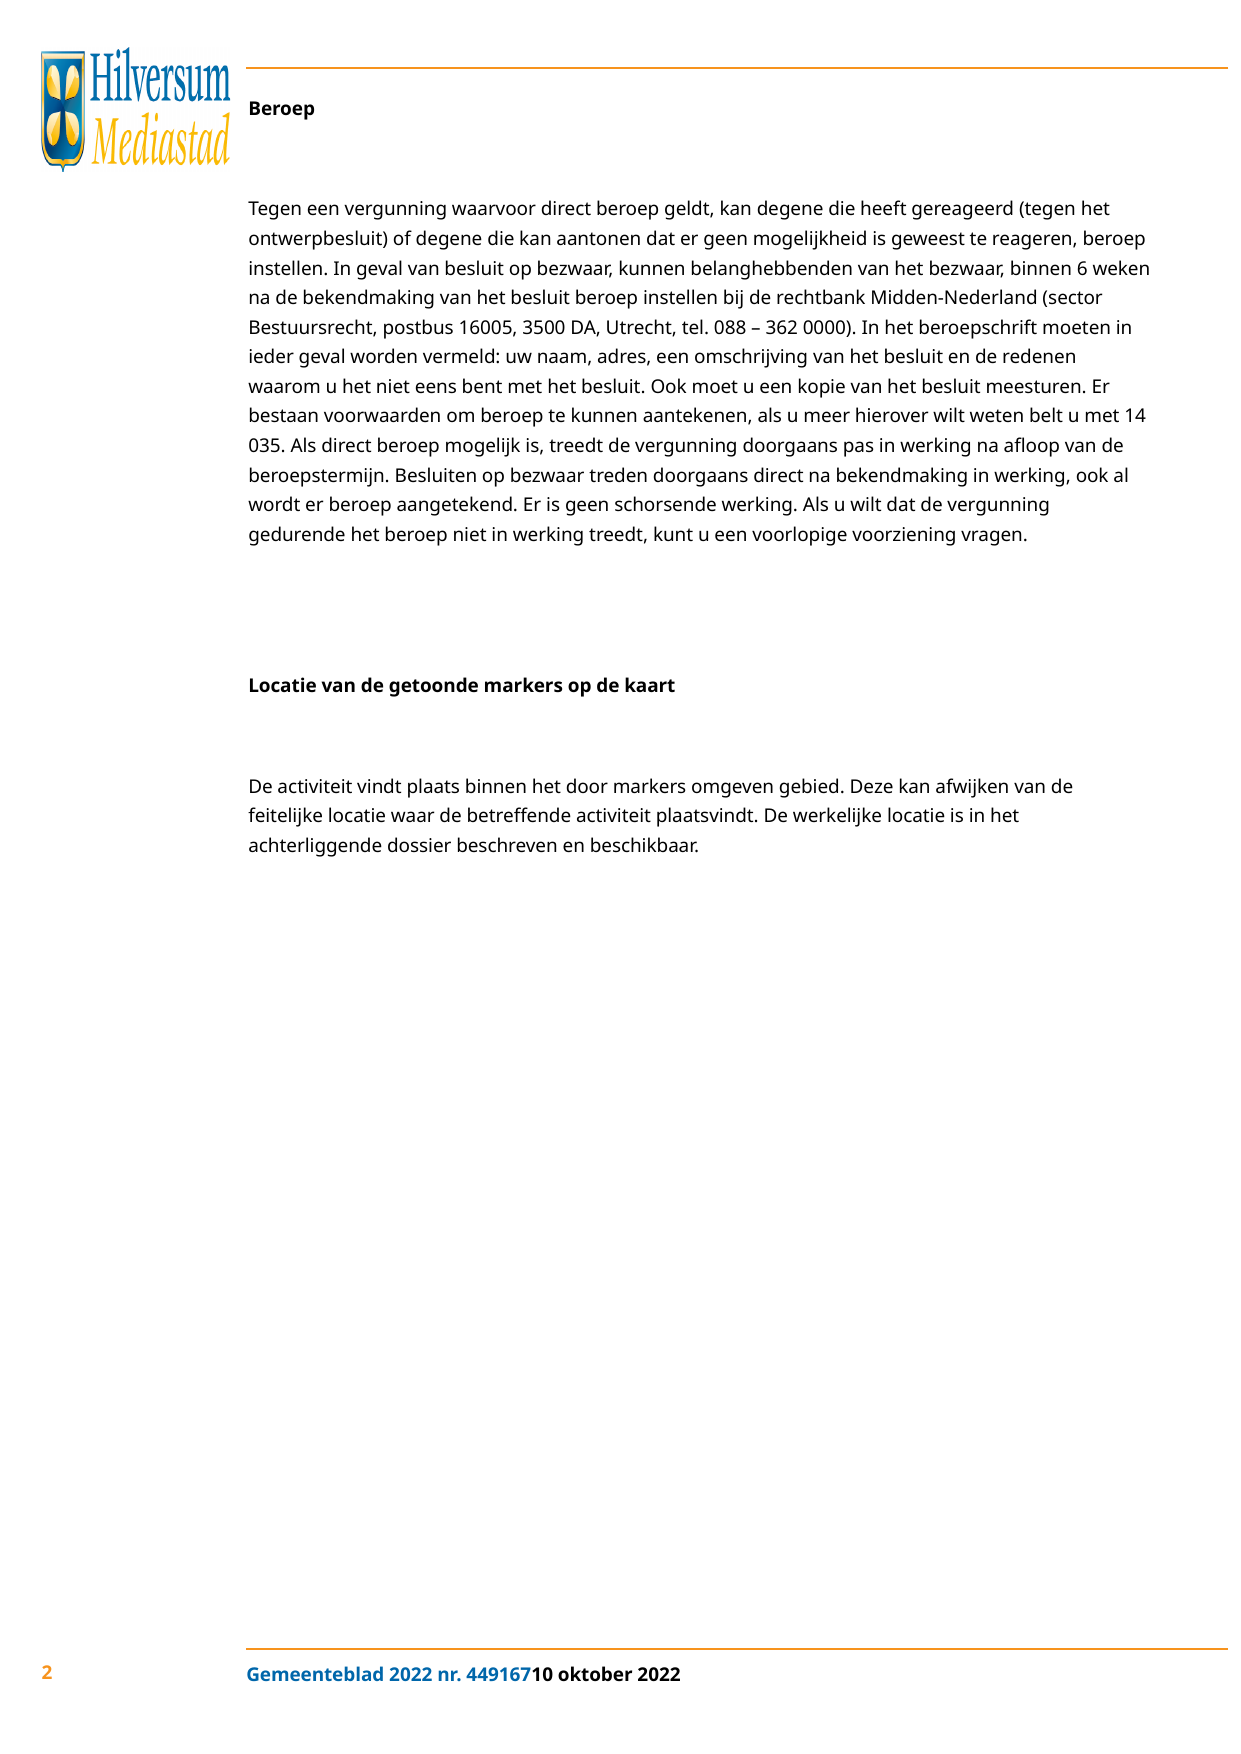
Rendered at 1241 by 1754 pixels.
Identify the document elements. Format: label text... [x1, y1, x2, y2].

text Tegen een vergunning waarvoor direct beroep geldt, kan degene die heeft gereageerd (tegen het ontwerpbesluit) of degene die kan aantonen dat er geen mogelijkheid is geweest te reageren, beroep instellen. In geval van besluit op bezwaar, kunnen belanghebbenden van het bezwaar, binnen 6 weken na de bekendmaking van het besluit beroep instellen bij de rechtbank Midden-Nederland (sector Bestuursrecht, postbus 16005, 3500 DA, Utrecht, tel. 088 – 362 0000). In het beroepschrift moeten in ieder geval worden vermeld: uw naam, adres, een omschrijving van het besluit en de redenen waarom u het niet eens bent met het besluit. Ook moet u een kopie van het besluit meesturen. Er bestaan voorwaarden om beroep te kunnen aantekenen, als u meer hierover wilt weten belt u met 14 035. Als direct beroep mogelijk is, treedt de vergunning doorgaans pas in werking na afloop van de beroepstermijn. Besluiten op bezwaar treden doorgaans direct na bekendmaking in werking, ook al wordt er beroep aangetekend. Er is geen schorsende werking. Als u wilt dat de vergunning gedurende het beroep niet in werking treedt, kunt u een voorlopige voorziening vragen. [248, 196, 1152, 547]
text De activiteit vindt plaats binnen het door markers omgeven gebied. Deze kan afwijken van de feitelijke locatie waar de betreffende activiteit plaatsvindt. De werkelijke locatie is in het achterliggende dossier beschreven en beschikbaar. [248, 773, 1152, 858]
picture [41, 47, 231, 172]
text Locatie van de getoonde markers op de kaart [248, 672, 1152, 698]
text Beroep [248, 95, 1152, 121]
